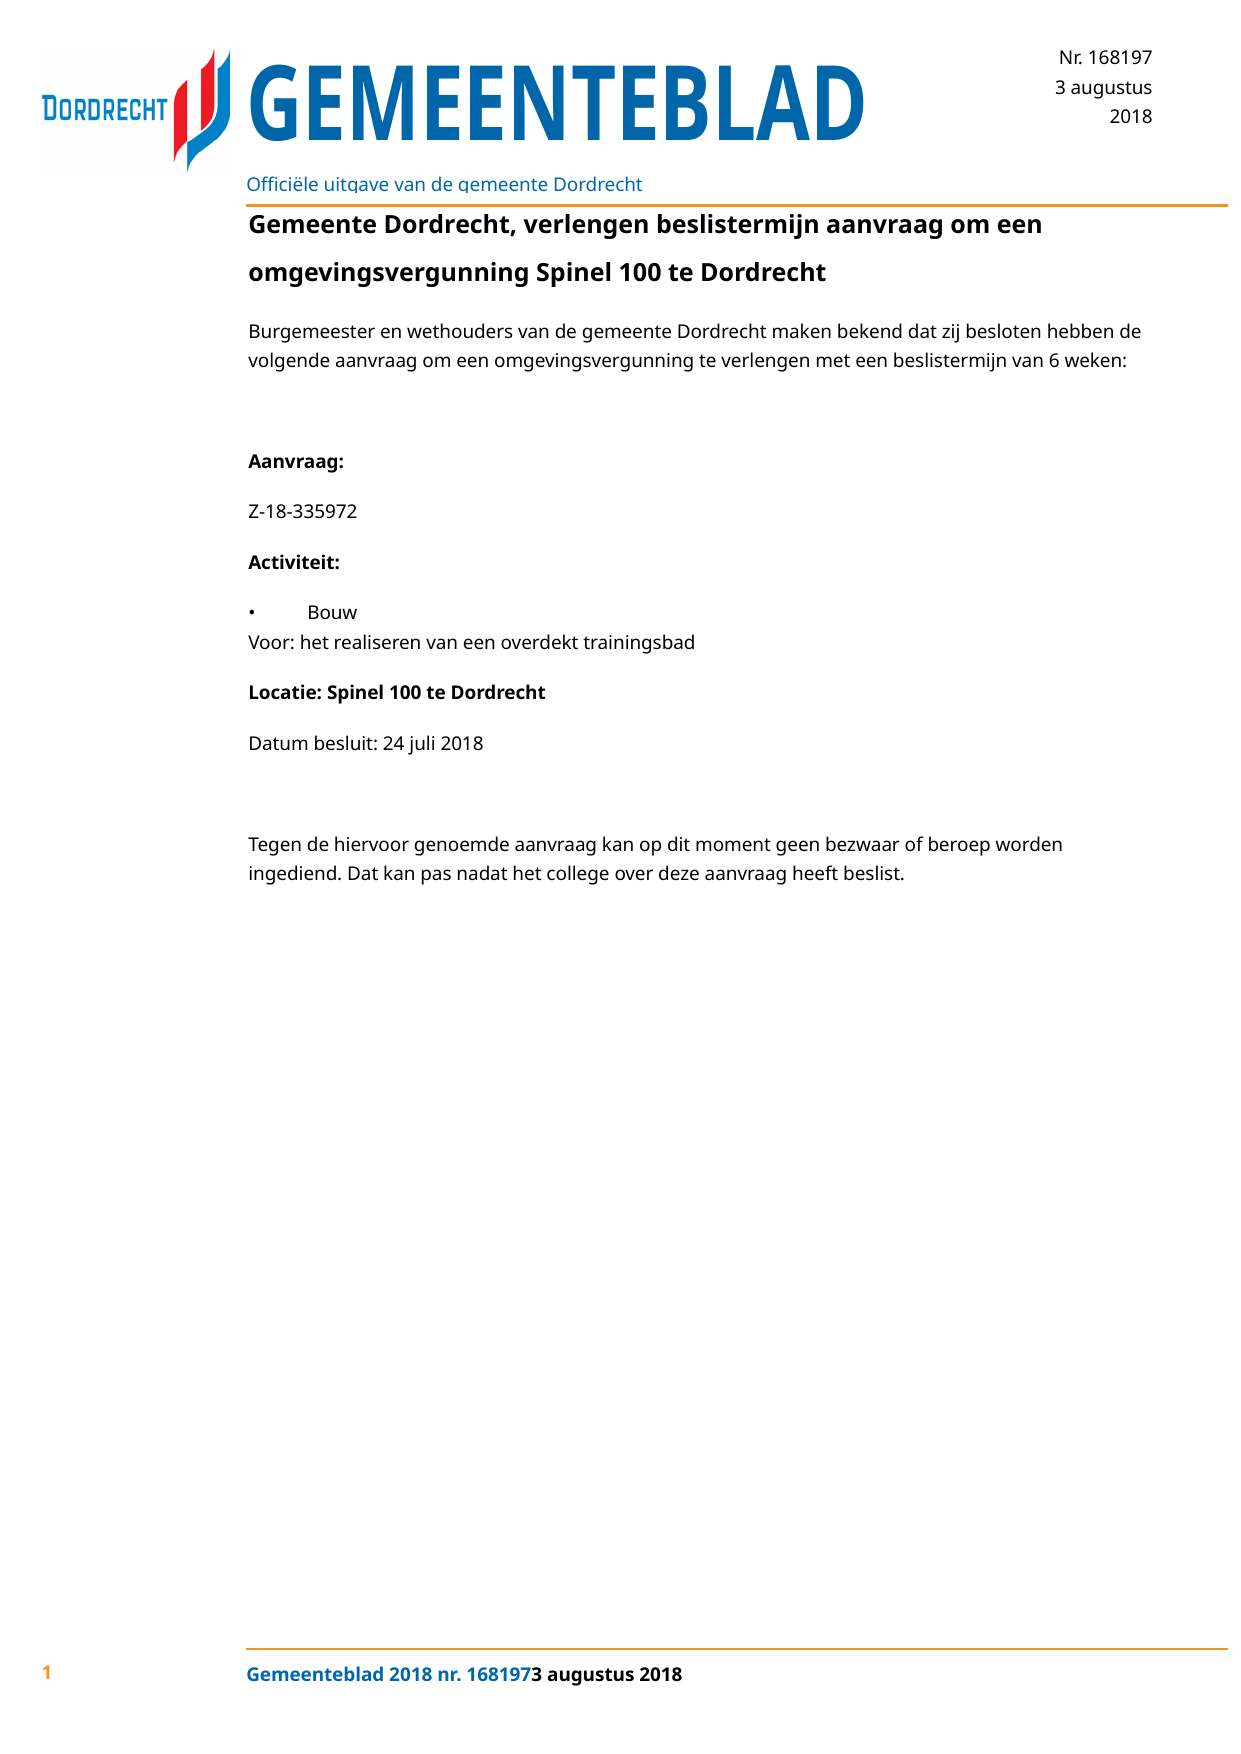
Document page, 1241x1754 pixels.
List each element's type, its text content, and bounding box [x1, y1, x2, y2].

text Z-18-335972 [248, 499, 1152, 524]
text Burgemeester en wethouders van de gemeente Dordrecht maken bekend dat zij besloten hebben de volgende aanvraag om een omgevingsvergunning te verlengen met een beslistermijn van 6 weken: [248, 318, 1152, 373]
text Activiteit: [248, 549, 1152, 575]
text Datum besluit: 24 juli 2018 [248, 730, 1152, 756]
text Voor: het realiseren van een overdekt trainingsbad [248, 629, 1152, 655]
text Locatie: Spinel 100 te Dordrecht [248, 679, 1152, 705]
text Gemeente Dordrecht, verlengen beslistermijn aanvraag om een omgevingsvergunning Spinel 100 te Dordrecht [248, 207, 1152, 288]
list Bouw [248, 599, 1152, 625]
text Aanvraag: [248, 448, 1152, 474]
picture [41, 47, 231, 172]
text Tegen de hiervoor genoemde aanvraag kan op dit moment geen bezwaar of beroep worden ingediend. Dat kan pas nadat het college over deze aanvraag heeft beslist. [248, 831, 1152, 886]
